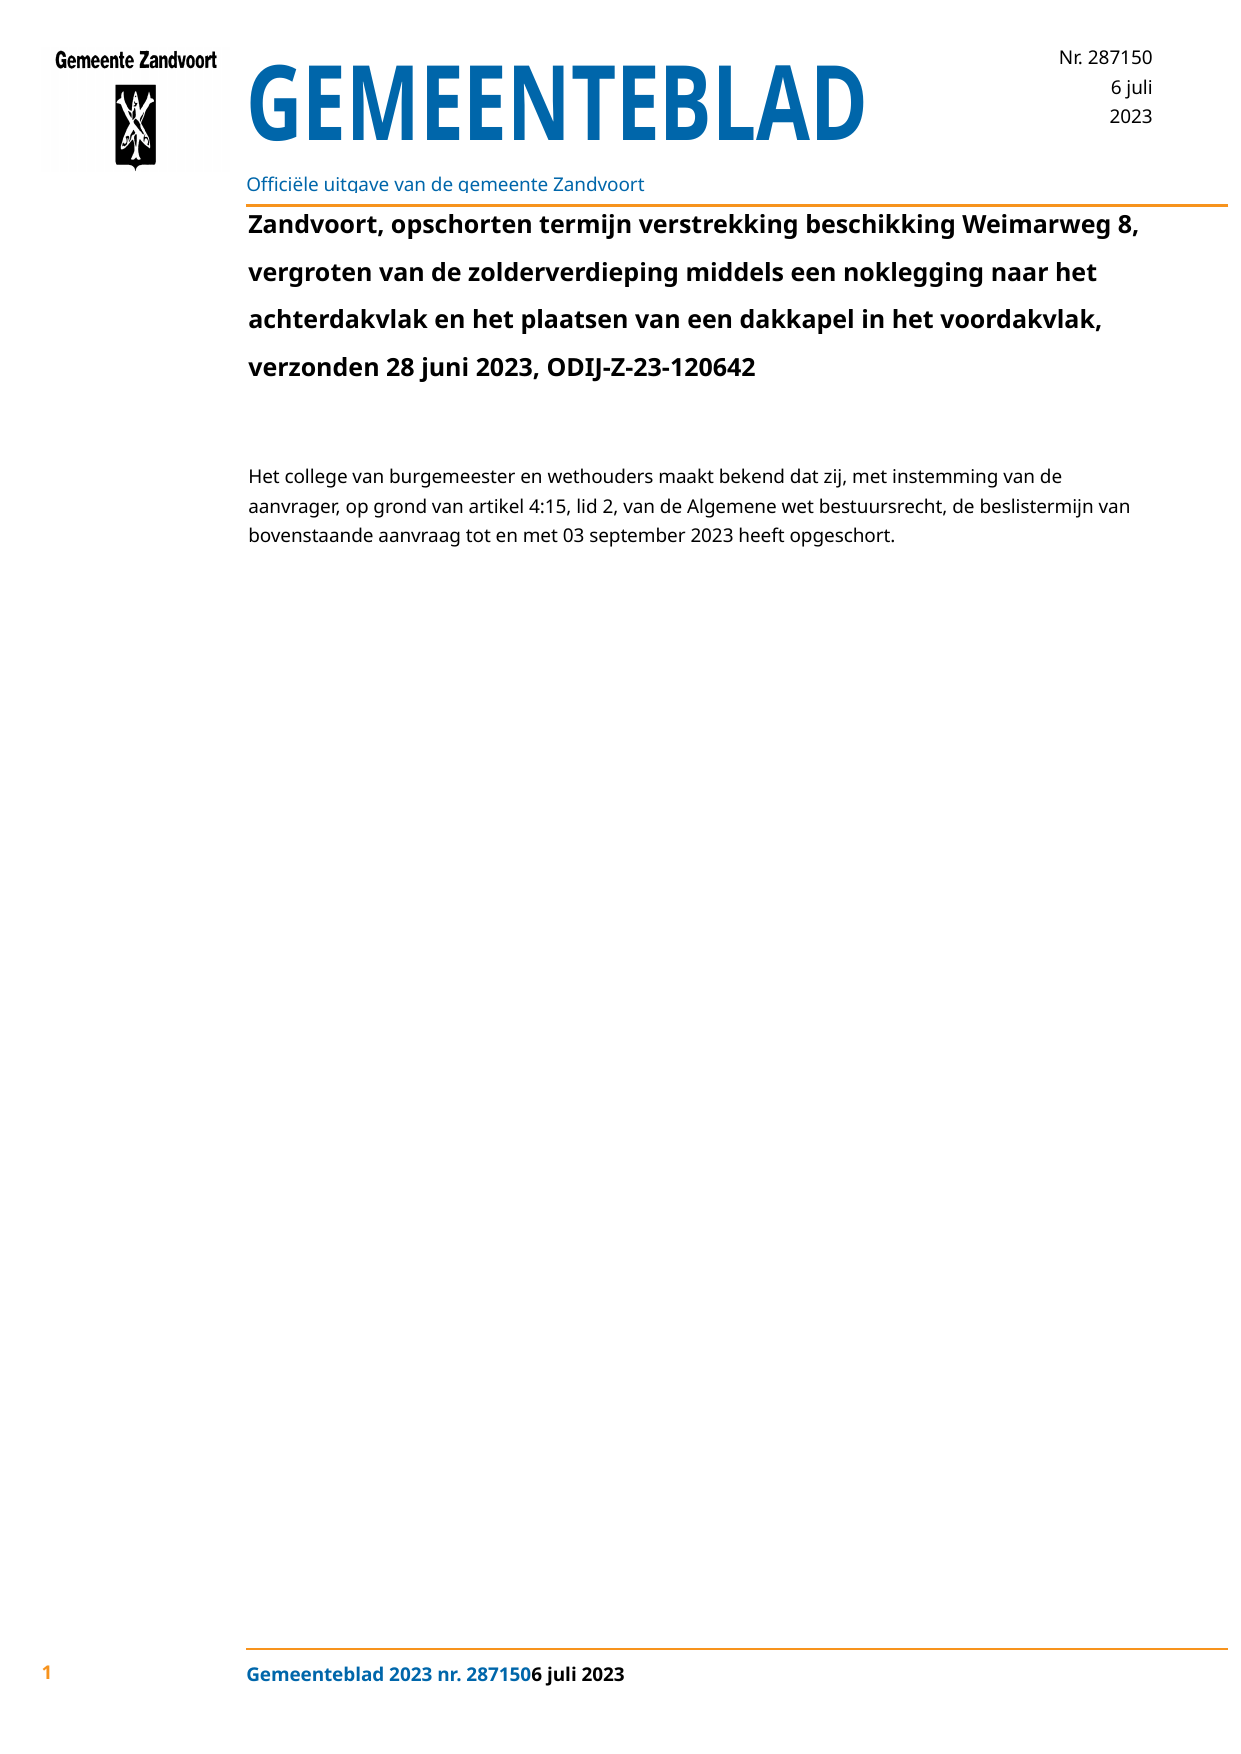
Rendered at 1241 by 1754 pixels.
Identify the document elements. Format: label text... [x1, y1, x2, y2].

picture [41, 47, 231, 172]
text Het college van burgemeester en wethouders maakt bekend dat zij, met instemming van de aanvrager, op grond van artikel 4:15, lid 2, van de Algemene wet bestuursrecht, de beslistermijn van bovenstaande aanvraag tot en met 03 september 2023 heeft opgeschort. [248, 463, 1152, 548]
text Zandvoort, opschorten termijn verstrekking beschikking Weimarweg 8, vergroten van de zolderverdieping middels een noklegging naar het achterdakvlak en het plaatsen van een dakkapel in het voordakvlak, verzonden 28 juni 2023, ODIJ-Z-23-120642 [248, 207, 1152, 384]
